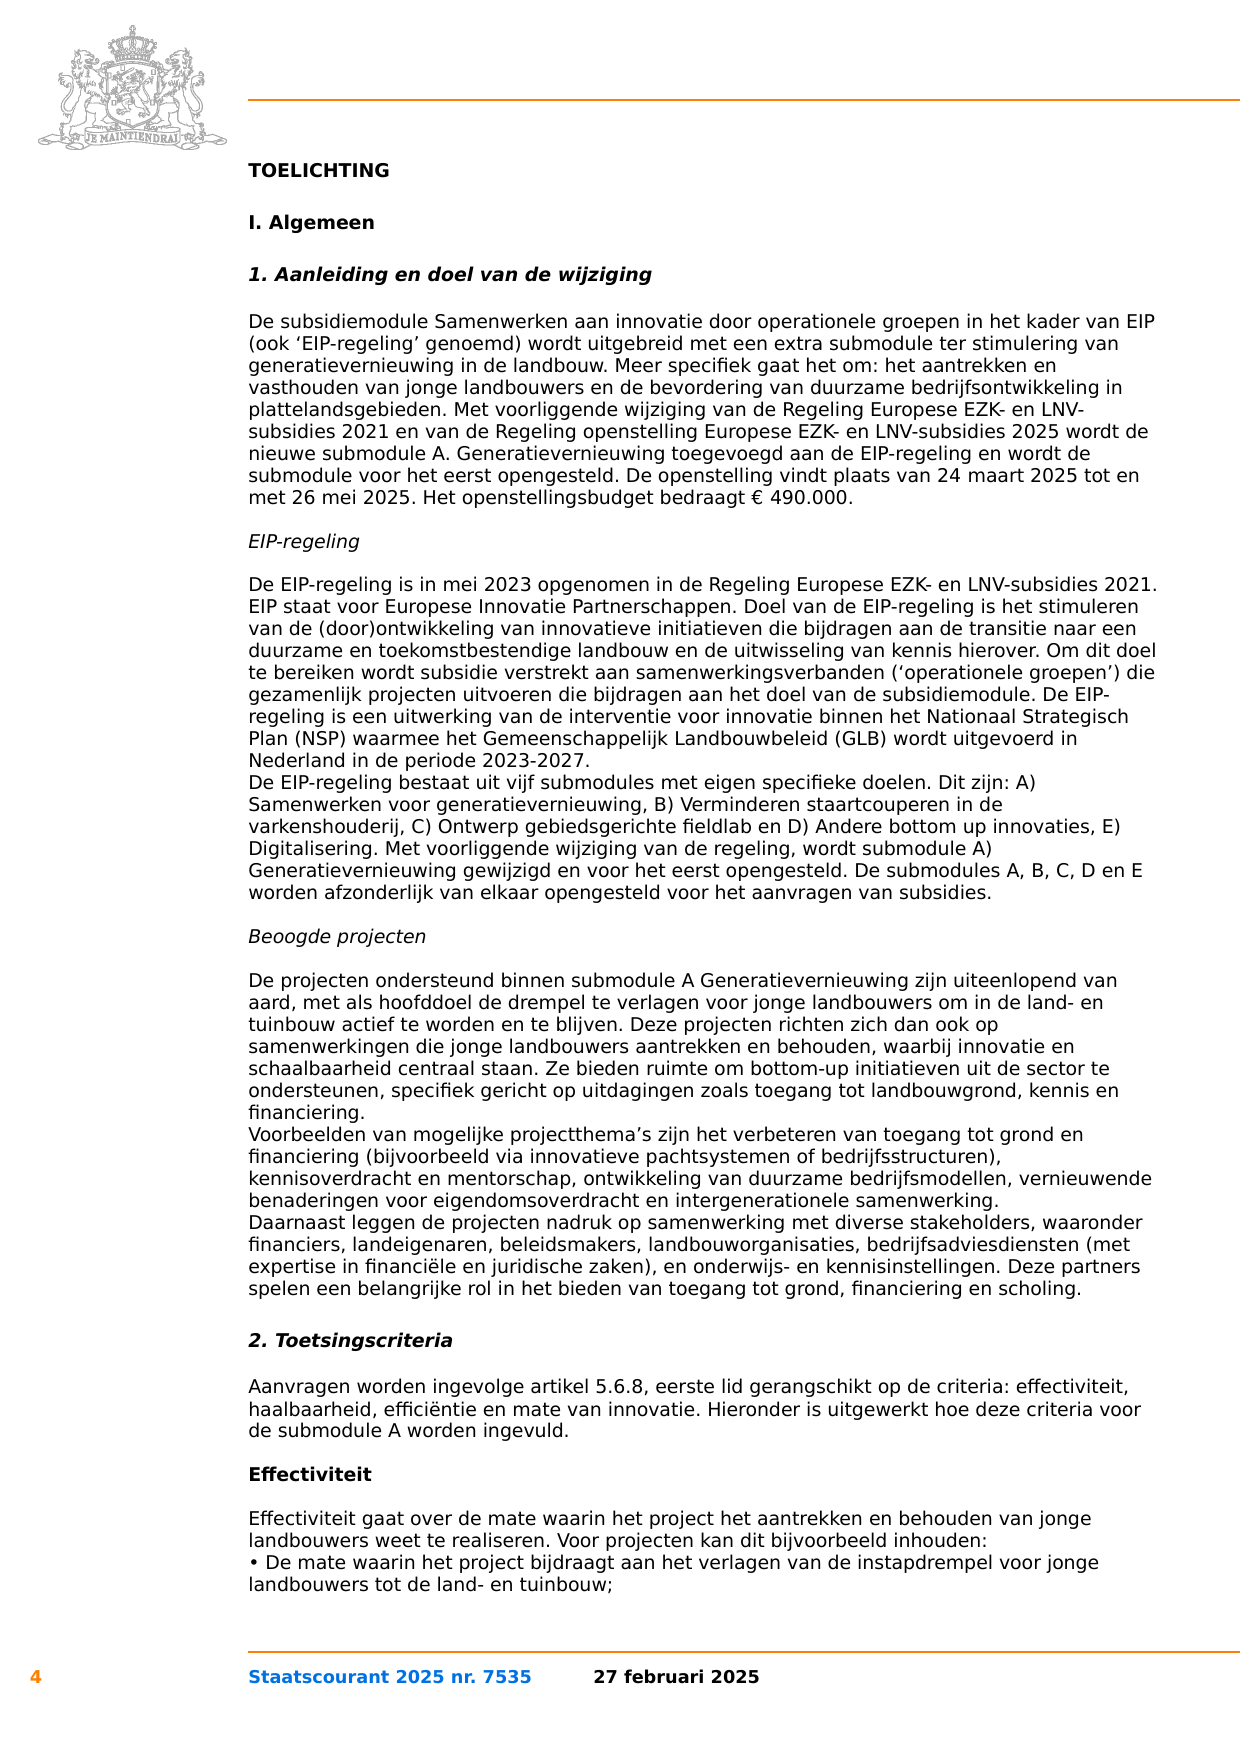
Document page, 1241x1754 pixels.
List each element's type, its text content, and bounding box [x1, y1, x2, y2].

text Voorbeelden van mogelijke projectthema’s zijn het verbeteren van toegang tot grond en financiering (bijvoorbeeld via innovatieve pachtsystemen of bedrijfsstructuren), kennisoverdracht en mentorschap, ontwikkeling van duurzame bedrijfsmodellen, vernieuwende benaderingen voor eigendomsoverdracht en intergenerationele samenwerking. [248, 1124, 1163, 1212]
text Aanvragen worden ingevolge artikel 5.6.8, eerste lid gerangschikt op de criteria: effectiviteit, haalbaarheid, efficiëntie en mate van innovatie. Hieronder is uitgewerkt hoe deze criteria voor de submodule A worden ingevuld. [248, 1376, 1163, 1442]
text • De mate waarin het project bijdraagt aan het verlagen van de instapdrempel voor jonge landbouwers tot de land- en tuinbouw; [248, 1552, 1163, 1596]
text Daarnaast leggen de projecten nadruk op samenwerking met diverse stakeholders, waaronder financiers, landeigenaren, beleidsmakers, landbouworganisaties, bedrijfsadviesdiensten (met expertise in financiële en juridische zaken), en onderwijs- en kennisinstellingen. Deze partners spelen een belangrijke rol in het bieden van toegang tot grond, financiering en scholing. [248, 1212, 1163, 1299]
subtitle I. Algemeen [248, 212, 1163, 234]
text De EIP-regeling bestaat uit vijf submodules met eigen specifieke doelen. Dit zijn: A) Samenwerken voor generatievernieuwing, B) Verminderen staartcouperen in de varkenshouderij, C) Ontwerp gebiedsgerichte fieldlab en D) Andere bottom up innovaties, E) Digitalisering. Met voorliggende wijziging van de regeling, wordt submodule A) Generatievernieuwing gewijzigd en voor het eerst opengesteld. De submodules A, B, C, D en E worden afzonderlijk van elkaar opengesteld voor het aanvragen van subsidies. [248, 772, 1163, 904]
subtitle Beoogde projecten [248, 926, 1163, 948]
subtitle 2. Toetsingscriteria [248, 1329, 1163, 1351]
text Effectiviteit gaat over de mate waarin het project het aantrekken en behouden van jonge landbouwers weet te realiseren. Voor projecten kan dit bijvoorbeeld inhouden: [248, 1508, 1163, 1552]
text De subsidiemodule Samenwerken aan innovatie door operationele groepen in het kader van EIP (ook ‘EIP-regeling’ genoemd) wordt uitgebreid met een extra submodule ter stimulering van generatievernieuwing in de landbouw. Meer specifiek gaat het om: het aantrekken en vasthouden van jonge landbouwers en de bevordering van duurzame bedrijfsontwikkeling in plattelandsgebieden. Met voorliggende wijziging van de Regeling Europese EZK- en LNV-subsidies 2021 en van de Regeling openstelling Europese EZK- en LNV-subsidies 2025 wordt de nieuwe submodule A. Generatievernieuwing toegevoegd aan de EIP-regeling en wordt de submodule voor het eerst opengesteld. De openstelling vindt plaats van 24 maart 2025 tot en met 26 mei 2025. Het openstellingsbudget bedraagt € 490.000. [248, 311, 1163, 509]
subtitle Effectiviteit [248, 1464, 1163, 1486]
subtitle TOELICHTING [248, 160, 1163, 182]
subtitle EIP-regeling [248, 531, 1163, 552]
text De projecten ondersteund binnen submodule A Generatievernieuwing zijn uiteenlopend van aard, met als hoofddoel de drempel te verlagen voor jonge landbouwers om in de land- en tuinbouw actief te worden en te blijven. Deze projecten richten zich dan ook op samenwerkingen die jonge landbouwers aantrekken en behouden, waarbij innovatie en schaalbaarheid centraal staan. Ze bieden ruimte om bottom-up initiatieven uit de sector te ondersteunen, specifiek gericht op uitdagingen zoals toegang tot landbouwgrond, kennis en financiering. [248, 970, 1163, 1124]
text De EIP-regeling is in mei 2023 opgenomen in de Regeling Europese EZK- en LNV-subsidies 2021. EIP staat voor Europese Innovatie Partnerschappen. Doel van de EIP-regeling is het stimuleren van de (door)ontwikkeling van innovatieve initiatieven die bijdragen aan de transitie naar een duurzame en toekomstbestendige landbouw en de uitwisseling van kennis hierover. Om dit doel te bereiken wordt subsidie verstrekt aan samenwerkingsverbanden (‘operationele groepen’) die gezamenlijk projecten uitvoeren die bijdragen aan het doel van de subsidiemodule. De EIP-regeling is een uitwerking van de interventie voor innovatie binnen het Nationaal Strategisch Plan (NSP) waarmee het Gemeenschappelijk Landbouwbeleid (GLB) wordt uitgevoerd in Nederland in de periode 2023-2027. [248, 574, 1163, 772]
subtitle 1. Aanleiding en doel van de wijziging [248, 264, 1163, 286]
picture [38, 25, 227, 150]
